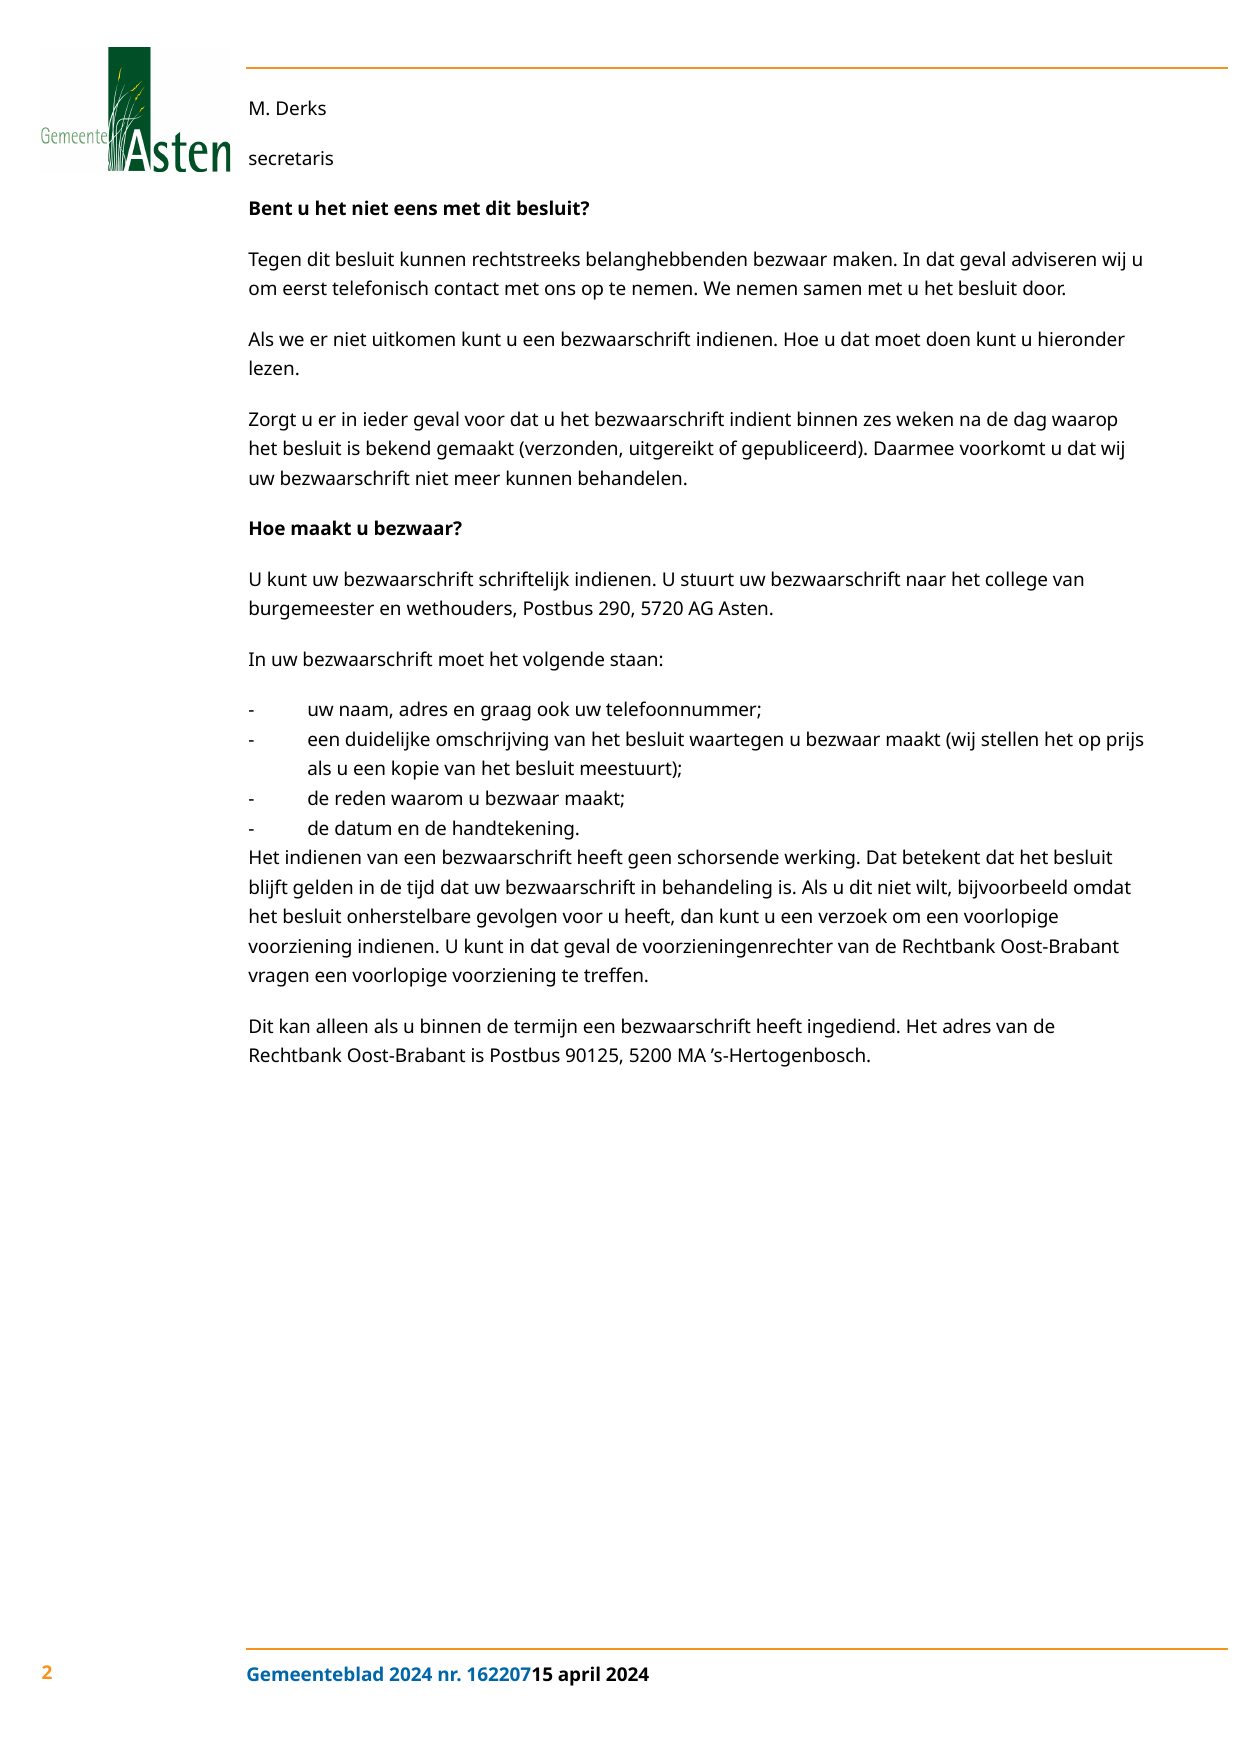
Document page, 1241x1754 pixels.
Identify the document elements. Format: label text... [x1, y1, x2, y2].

list de reden waarom u bezwaar maakt; [248, 785, 1152, 811]
text Dit kan alleen als u binnen de termijn een bezwaarschrift heeft ingediend. Het adres van de Rechtbank Oost-Brabant is Postbus 90125, 5200 MA ’s‑Hertogenbosch. [248, 1013, 1152, 1068]
text Zorgt u er in ieder geval voor dat u het bezwaarschrift indient binnen zes weken na de dag waarop het besluit is bekend gemaakt (verzonden, uitgereikt of gepubliceerd). Daarmee voorkomt u dat wij uw bezwaarschrift niet meer kunnen behandelen. [248, 406, 1152, 491]
text Hoe maakt u bezwaar? [248, 516, 1152, 541]
list een duidelijke omschrijving van het besluit waartegen u bezwaar maakt (wij stellen het op prijs als u een kopie van het besluit meestuurt); [248, 726, 1152, 781]
text Bent u het niet eens met dit besluit? [248, 196, 1152, 221]
picture [41, 47, 231, 172]
text Het indienen van een bezwaarschrift heeft geen schorsende werking. Dat betekent dat het besluit blijft gelden in de tijd dat uw bezwaarschrift in behandeling is. Als u dit niet wilt, bijvoorbeeld omdat het besluit onherstelbare gevolgen voor u heeft, dan kunt u een verzoek om een voorlopige voorziening indienen. U kunt in dat geval de voorzieningenrechter van de Rechtbank Oost-Brabant vragen een voorlopige voorziening te treffen. [248, 844, 1152, 988]
text Als we er niet uitkomen kunt u een bezwaarschrift indienen. Hoe u dat moet doen kunt u hieronder lezen. [248, 326, 1152, 381]
text secretaris [248, 145, 1152, 171]
text Tegen dit besluit kunnen rechtstreeks belanghebbenden bezwaar maken. In dat geval adviseren wij u om eerst telefonisch contact met ons op te nemen. We nemen samen met u het besluit door. [248, 246, 1152, 301]
text U kunt uw bezwaarschrift schriftelijk indienen. U stuurt uw bezwaarschrift naar het college van burgemeester en wethouders, Postbus 290, 5720 AG Asten. [248, 566, 1152, 621]
text In uw bezwaarschrift moet het volgende staan: [248, 646, 1152, 672]
text M. Derks [248, 95, 1152, 121]
list uw naam, adres en graag ook uw telefoonnummer; [248, 696, 1152, 722]
list de datum en de handtekening. [248, 815, 1152, 841]
